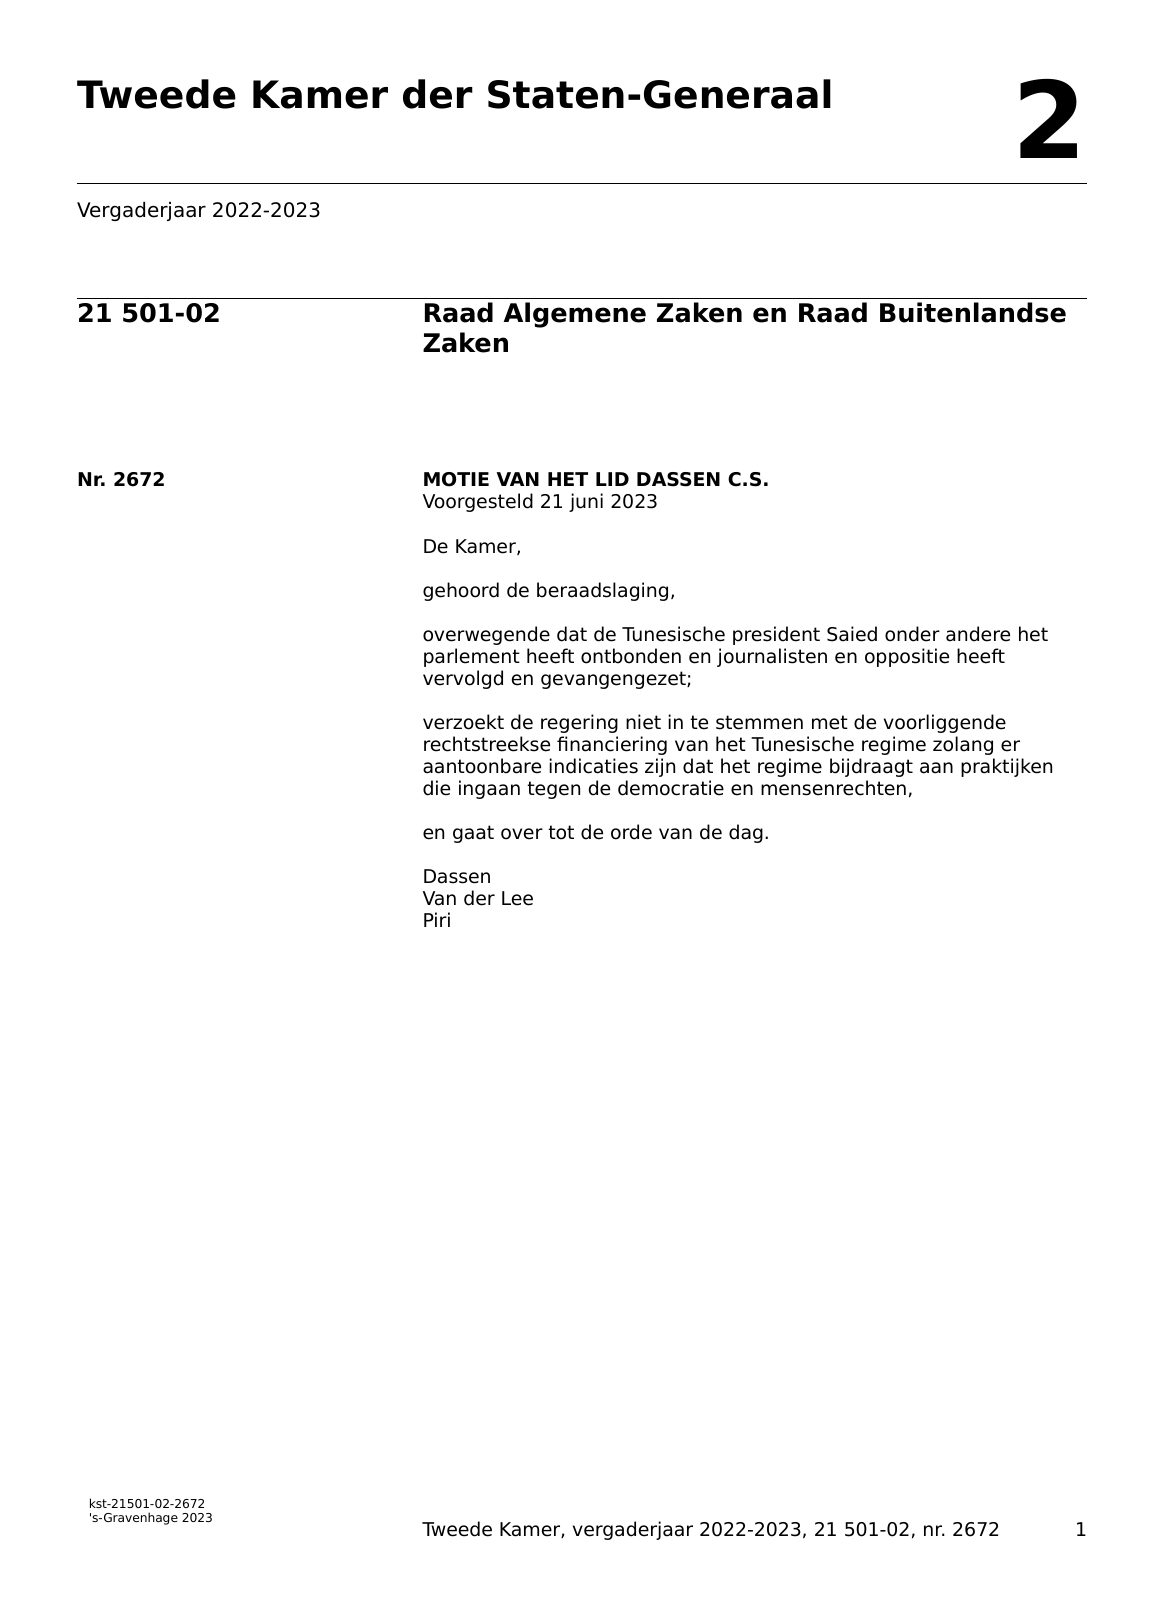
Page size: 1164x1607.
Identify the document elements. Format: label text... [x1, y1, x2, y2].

subtitle Nr. 2672 MOTIE VAN HET LID DASSEN C.S. [77, 469, 1087, 491]
text verzoekt de regering niet in te stemmen met de voorliggende rechtstreekse financiering van het Tunesische regime zolang er aantoonbare indicaties zijn dat het regime bijdraagt aan praktijken die ingaan tegen de democratie en mensenrechten, [422, 712, 1087, 800]
text kst-21501-02-2672 [88, 1497, 323, 1511]
text Van der Lee [422, 888, 1087, 910]
table_cell Vergaderjaar 2022-2023 [77, 184, 1087, 298]
subtitle 21 501-02 Raad Algemene Zaken en Raad Buitenlandse Zaken [77, 299, 1087, 358]
table_header 2 [886, 59, 1087, 183]
text Voorgesteld 21 juni 2023 [422, 491, 1087, 513]
text 's-Gravenhage 2023 [88, 1511, 323, 1525]
text De Kamer, [422, 536, 1087, 557]
text gehoord de beraadslaging, [422, 580, 1087, 602]
text overwegende dat de Tunesische president Saied onder andere het parlement heeft ontbonden en journalisten en oppositie heeft vervolgd en gevangengezet; [422, 624, 1087, 690]
text Dassen [422, 866, 1087, 888]
text Piri [422, 910, 1087, 932]
text en gaat over tot de orde van de dag. [422, 822, 1087, 844]
table_header Tweede Kamer der Staten-Generaal [77, 59, 886, 183]
